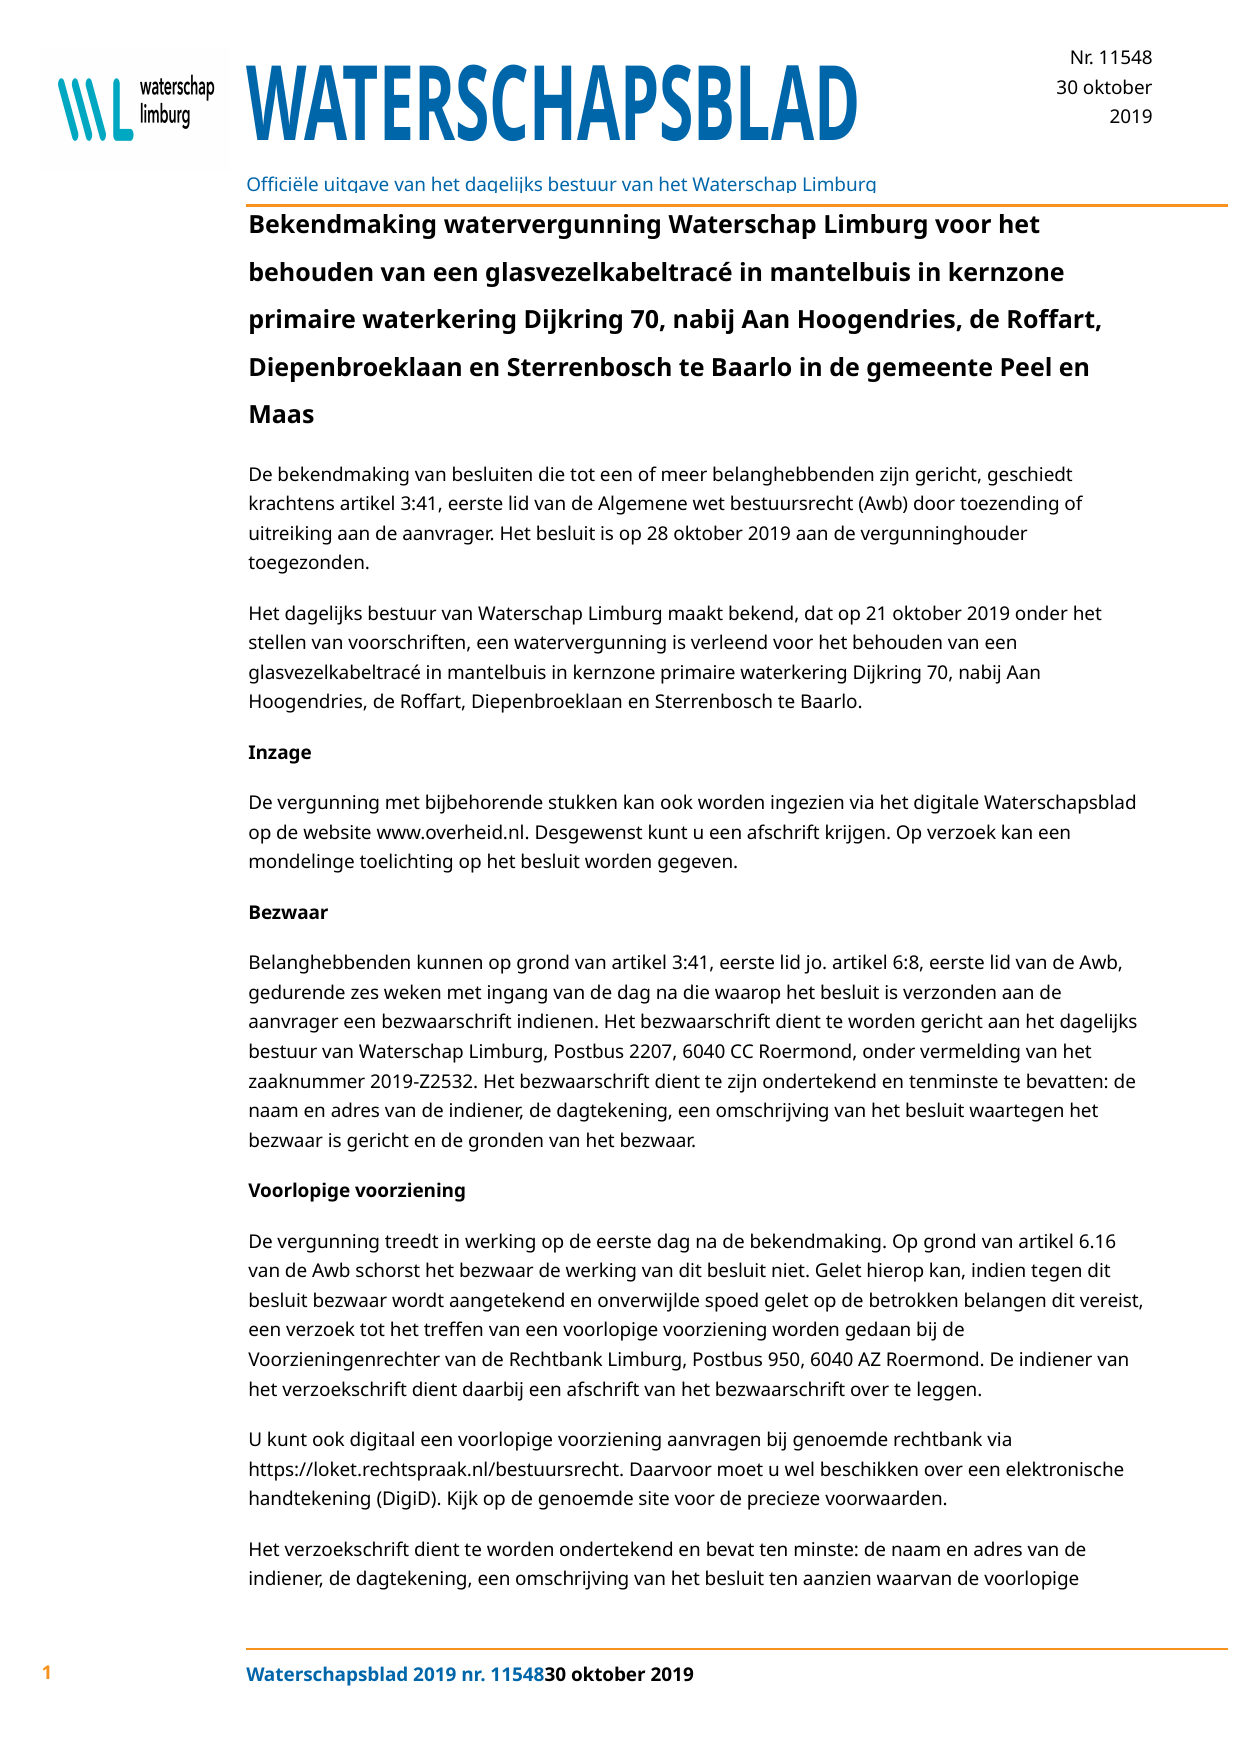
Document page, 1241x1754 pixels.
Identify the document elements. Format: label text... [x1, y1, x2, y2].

picture [41, 47, 231, 172]
text De bekendmaking van besluiten die tot een of meer belanghebbenden zijn gericht, geschiedt krachtens artikel 3:41, eerste lid van de Algemene wet bestuursrecht (Awb) door toezending of uitreiking aan de aanvrager. Het besluit is op 28 oktober 2019 aan de vergunninghouder toegezonden. [248, 461, 1152, 575]
text Voorlopige voorziening [248, 1177, 1152, 1203]
text Bezwaar [248, 899, 1152, 925]
text Bekendmaking watervergunning Waterschap Limburg voor het behouden van een glasvezelkabeltracé in mantelbuis in kernzone primaire waterkering Dijkring 70, nabij Aan Hoogendries, de Roffart, Diepenbroeklaan en Sterrenbosch te Baarlo in de gemeente Peel en Maas [248, 207, 1152, 431]
text Het verzoekschrift dient te worden ondertekend en bevat ten minste: de naam en adres van de indiener, de dagtekening, een omschrijving van het besluit ten aanzien waarvan de voorlopige [248, 1536, 1152, 1591]
text Het dagelijks bestuur van Waterschap Limburg maakt bekend, dat op 21 oktober 2019 onder het stellen van voorschriften, een watervergunning is verleend voor het behouden van een glasvezelkabeltracé in mantelbuis in kernzone primaire waterkering Dijkring 70, nabij Aan Hoogendries, de Roffart, Diepenbroeklaan en Sterrenbosch te Baarlo. [248, 600, 1152, 714]
text U kunt ook digitaal een voorlopige voorziening aanvragen bij genoemde rechtbank via https://loket.rechtspraak.nl/bestuursrecht. Daarvoor moet u wel beschikken over een elektronische handtekening (DigiD). Kijk op de genoemde site voor de precieze voorwaarden. [248, 1426, 1152, 1511]
text De vergunning met bijbehorende stukken kan ook worden ingezien via het digitale Waterschapsblad op de website www.overheid.nl. Desgewenst kunt u een afschrift krijgen. Op verzoek kan een mondelinge toelichting op het besluit worden gegeven. [248, 789, 1152, 874]
text Inzage [248, 739, 1152, 765]
text Belanghebbenden kunnen op grond van artikel 3:41, eerste lid jo. artikel 6:8, eerste lid van de Awb, gedurende zes weken met ingang van de dag na die waarop het besluit is verzonden aan de aanvrager een bezwaarschrift indienen. Het bezwaarschrift dient te worden gericht aan het dagelijks bestuur van Waterschap Limburg, Postbus 2207, 6040 CC Roermond, onder vermelding van het zaaknummer 2019-Z2532. Het bezwaarschrift dient te zijn ondertekend en tenminste te bevatten: de naam en adres van de indiener, de dagtekening, een omschrijving van het besluit waartegen het bezwaar is gericht en de gronden van het bezwaar. [248, 949, 1152, 1153]
text De vergunning treedt in werking op de eerste dag na de bekendmaking. Op grond van artikel 6.16 van de Awb schorst het bezwaar de werking van dit besluit niet. Gelet hierop kan, indien tegen dit besluit bezwaar wordt aangetekend en onverwijlde spoed gelet op de betrokken belangen dit vereist, een verzoek tot het treffen van een voorlopige voorziening worden gedaan bij de Voorzieningenrechter van de Rechtbank Limburg, Postbus 950, 6040 AZ Roermond. De indiener van het verzoekschrift dient daarbij een afschrift van het bezwaarschrift over te leggen. [248, 1228, 1152, 1401]
